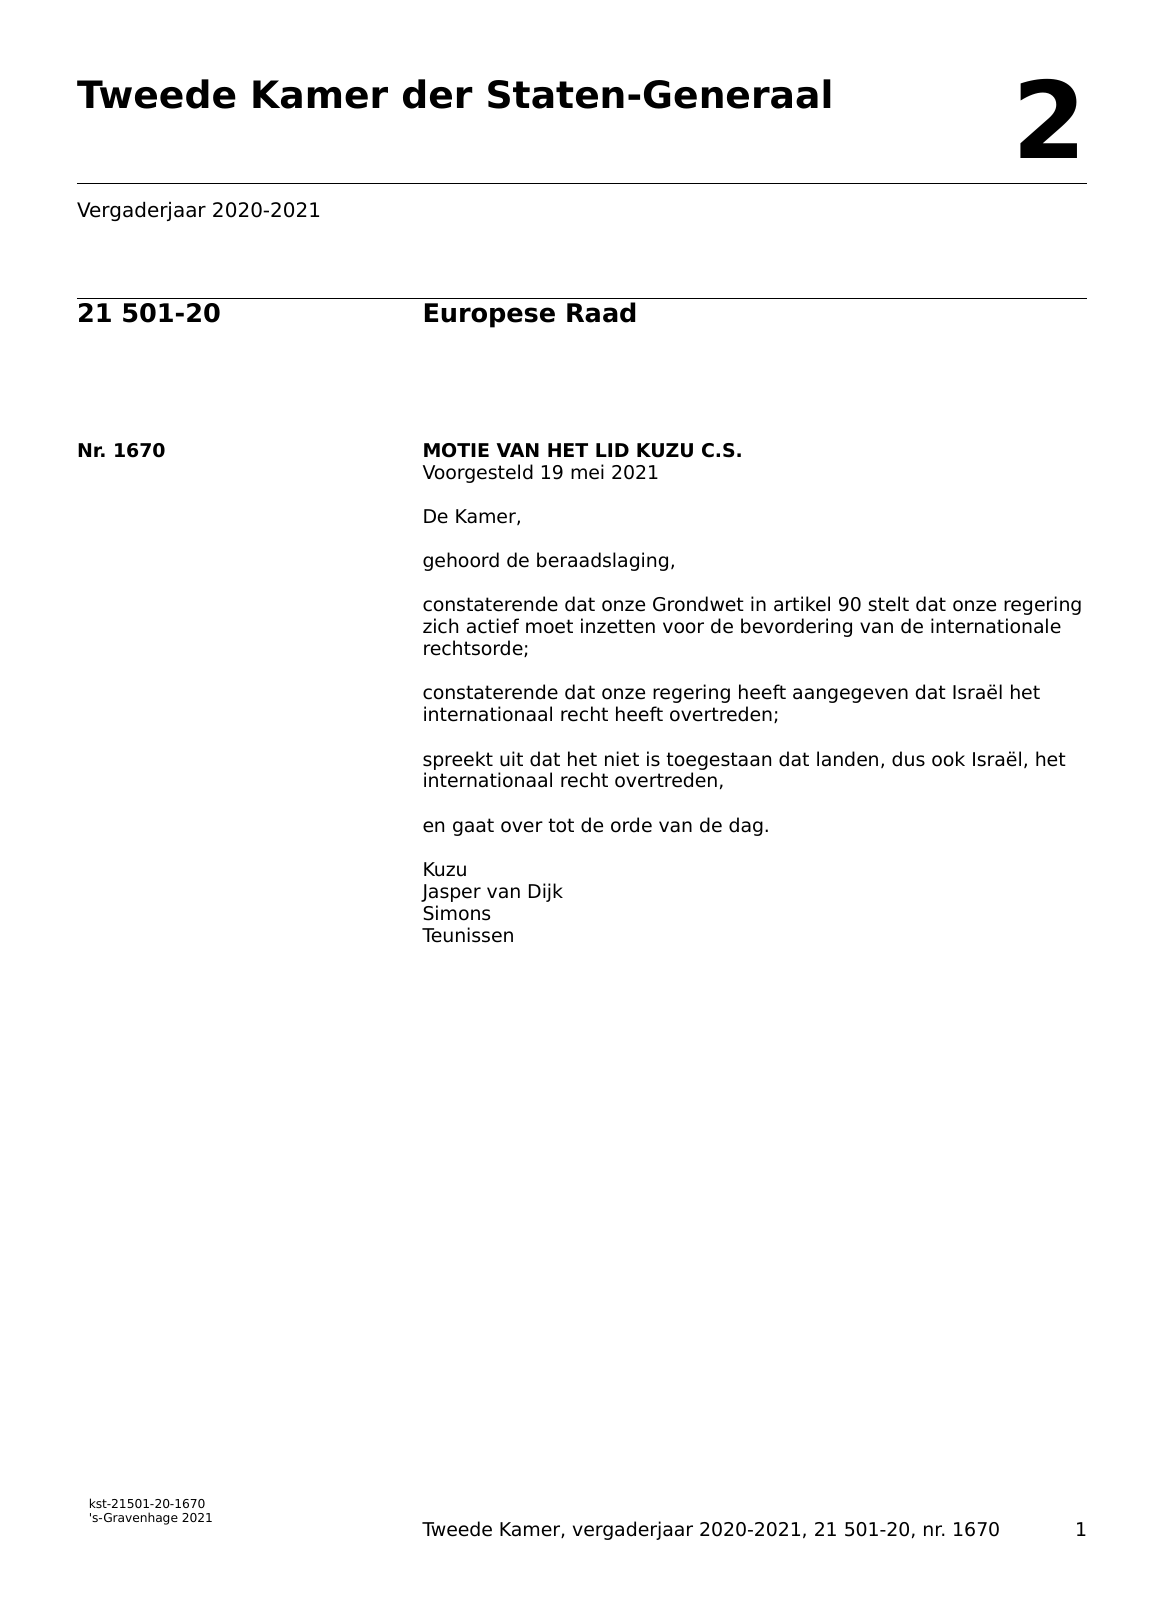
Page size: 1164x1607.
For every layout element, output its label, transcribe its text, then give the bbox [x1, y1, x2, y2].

text spreekt uit dat het niet is toegestaan dat landen, dus ook Israël, het internationaal recht overtreden, [422, 748, 1087, 792]
text Teunissen [422, 925, 1087, 947]
text constaterende dat onze regering heeft aangegeven dat Israël het internationaal recht heeft overtreden; [422, 682, 1087, 726]
text Kuzu [422, 859, 1087, 881]
text gehoord de beraadslaging, [422, 550, 1087, 572]
text Simons [422, 903, 1087, 925]
text De Kamer, [422, 506, 1087, 528]
table_cell Vergaderjaar 2020-2021 [77, 184, 1087, 298]
subtitle Nr. 1670 MOTIE VAN HET LID KUZU C.S. [77, 440, 1087, 462]
text constaterende dat onze Grondwet in artikel 90 stelt dat onze regering zich actief moet inzetten voor de bevordering van de internationale rechtsorde; [422, 594, 1087, 660]
table_header Tweede Kamer der Staten-Generaal [77, 59, 886, 183]
subtitle 21 501-20 Europese Raad [77, 299, 1087, 329]
text en gaat over tot de orde van de dag. [422, 814, 1087, 837]
text 's-Gravenhage 2021 [88, 1511, 323, 1525]
text Jasper van Dijk [422, 881, 1087, 903]
text Voorgesteld 19 mei 2021 [422, 462, 1087, 484]
text kst-21501-20-1670 [88, 1497, 323, 1511]
table_header 2 [886, 59, 1087, 183]
